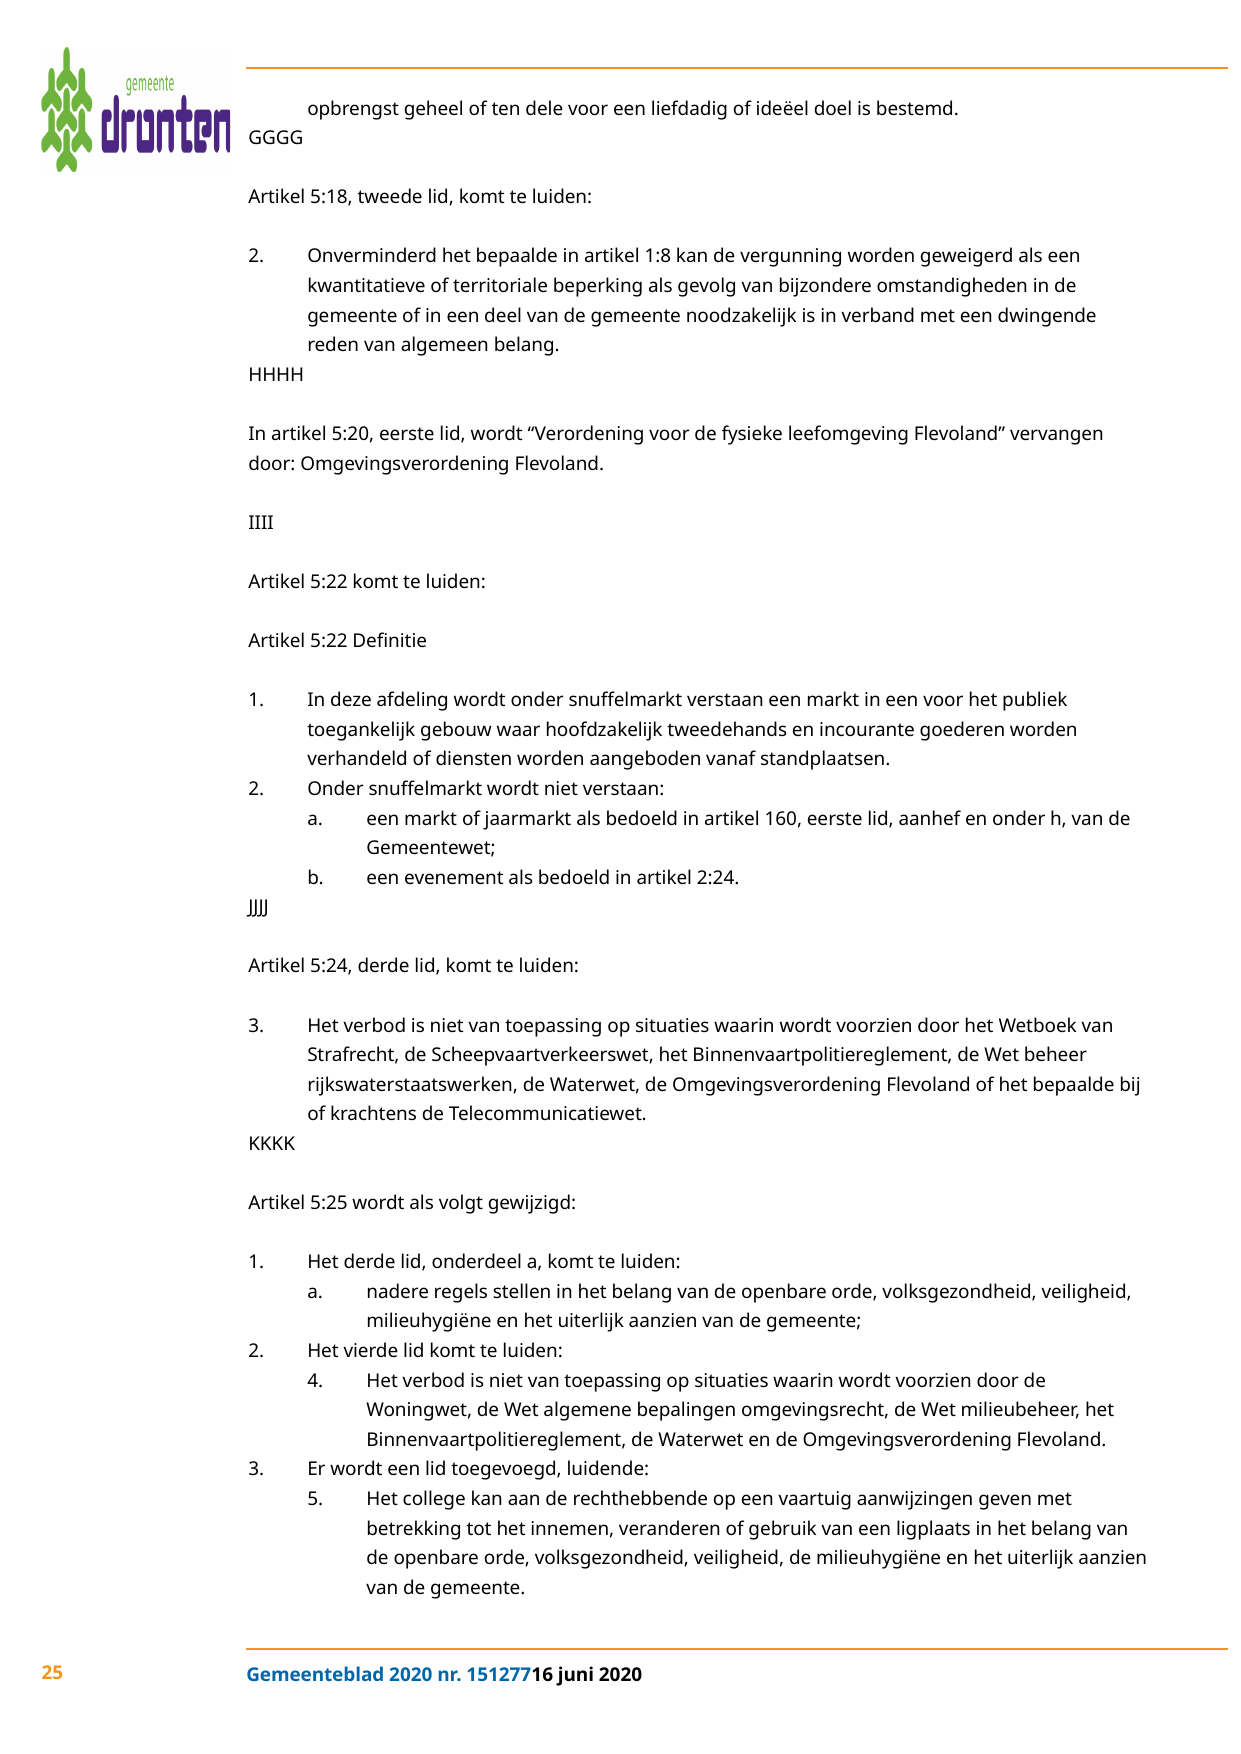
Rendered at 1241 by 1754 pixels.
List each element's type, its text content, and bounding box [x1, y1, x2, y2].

list Het college kan aan de rechthebbende op een vaartuig aanwijzingen geven met betrekking tot het innemen, veranderen of gebruik van een ligplaats in het belang van de openbare orde, volksgezondheid, veiligheid, de milieuhygiëne en het uiterlijk aanzien van de gemeente. [307, 1485, 1152, 1600]
text Artikel 5:22 Definitie [248, 627, 1152, 653]
text Artikel 5:25 wordt als volgt gewijzigd: [248, 1189, 1152, 1215]
text Artikel 5:22 komt te luiden: [248, 568, 1152, 594]
text Artikel 5:24, derde lid, komt te luiden: [248, 953, 1152, 978]
list opbrengst geheel of ten dele voor een liefdadig of ideëel doel is bestemd. [248, 95, 1152, 121]
list In deze afdeling wordt onder snuffelmarkt verstaan een markt in een voor het publiek toegankelijk gebouw waar hoofdzakelijk tweedehands en incourante goederen worden verhandeld of diensten worden aangeboden vanaf standplaatsen. [248, 686, 1152, 771]
text Artikel 5:18, tweede lid, komt te luiden: [248, 183, 1152, 209]
list Er wordt een lid toegevoegd, luidende: [248, 1456, 1152, 1481]
text HHHH [248, 361, 1152, 387]
text GGGG [248, 124, 1152, 150]
list Onverminderd het bepaalde in artikel 1:8 kan de vergunning worden geweigerd als een kwantitatieve of territoriale beperking als gevolg van bijzondere omstandigheden in de gemeente of in een deel van de gemeente noodzakelijk is in verband met een dwingende reden van algemeen belang. [248, 243, 1152, 357]
list nadere regels stellen in het belang van de openbare orde, volksgezondheid, veiligheid, milieuhygiëne en het uiterlijk aanzien van de gemeente; [307, 1278, 1152, 1333]
list Het verbod is niet van toepassing op situaties waarin wordt voorzien door het Wetboek van Strafrecht, de Scheepvaartverkeerswet, het Binnenvaartpolitiereglement, de Wet beheer rijkswaterstaatswerken, de Waterwet, de Omgevingsverordening Flevoland of het bepaalde bij of krachtens de Telecommunicatiewet. [248, 1012, 1152, 1126]
text JJJJ [248, 893, 1152, 919]
text IIII [248, 509, 1152, 535]
picture [41, 47, 231, 172]
text In artikel 5:20, eerste lid, wordt “Verordening voor de fysieke leefomgeving Flevoland” vervangen door: Omgevingsverordening Flevoland. [248, 420, 1152, 476]
list een markt of jaarmarkt als bedoeld in artikel 160, eerste lid, aanhef en onder h, van de Gemeentewet; [307, 805, 1152, 860]
list Het vierde lid komt te luiden: [248, 1337, 1152, 1363]
text KKKK [248, 1130, 1152, 1156]
list Het verbod is niet van toepassing op situaties waarin wordt voorzien door de Woningwet, de Wet algemene bepalingen omgevingsrecht, de Wet milieubeheer, het Binnenvaartpolitiereglement, de Waterwet en de Omgevingsverordening Flevoland. [307, 1367, 1152, 1452]
list Onder snuffelmarkt wordt niet verstaan: [248, 775, 1152, 801]
list Het derde lid, onderdeel a, komt te luiden: [248, 1248, 1152, 1274]
list een evenement als bedoeld in artikel 2:24. [307, 864, 1152, 890]
